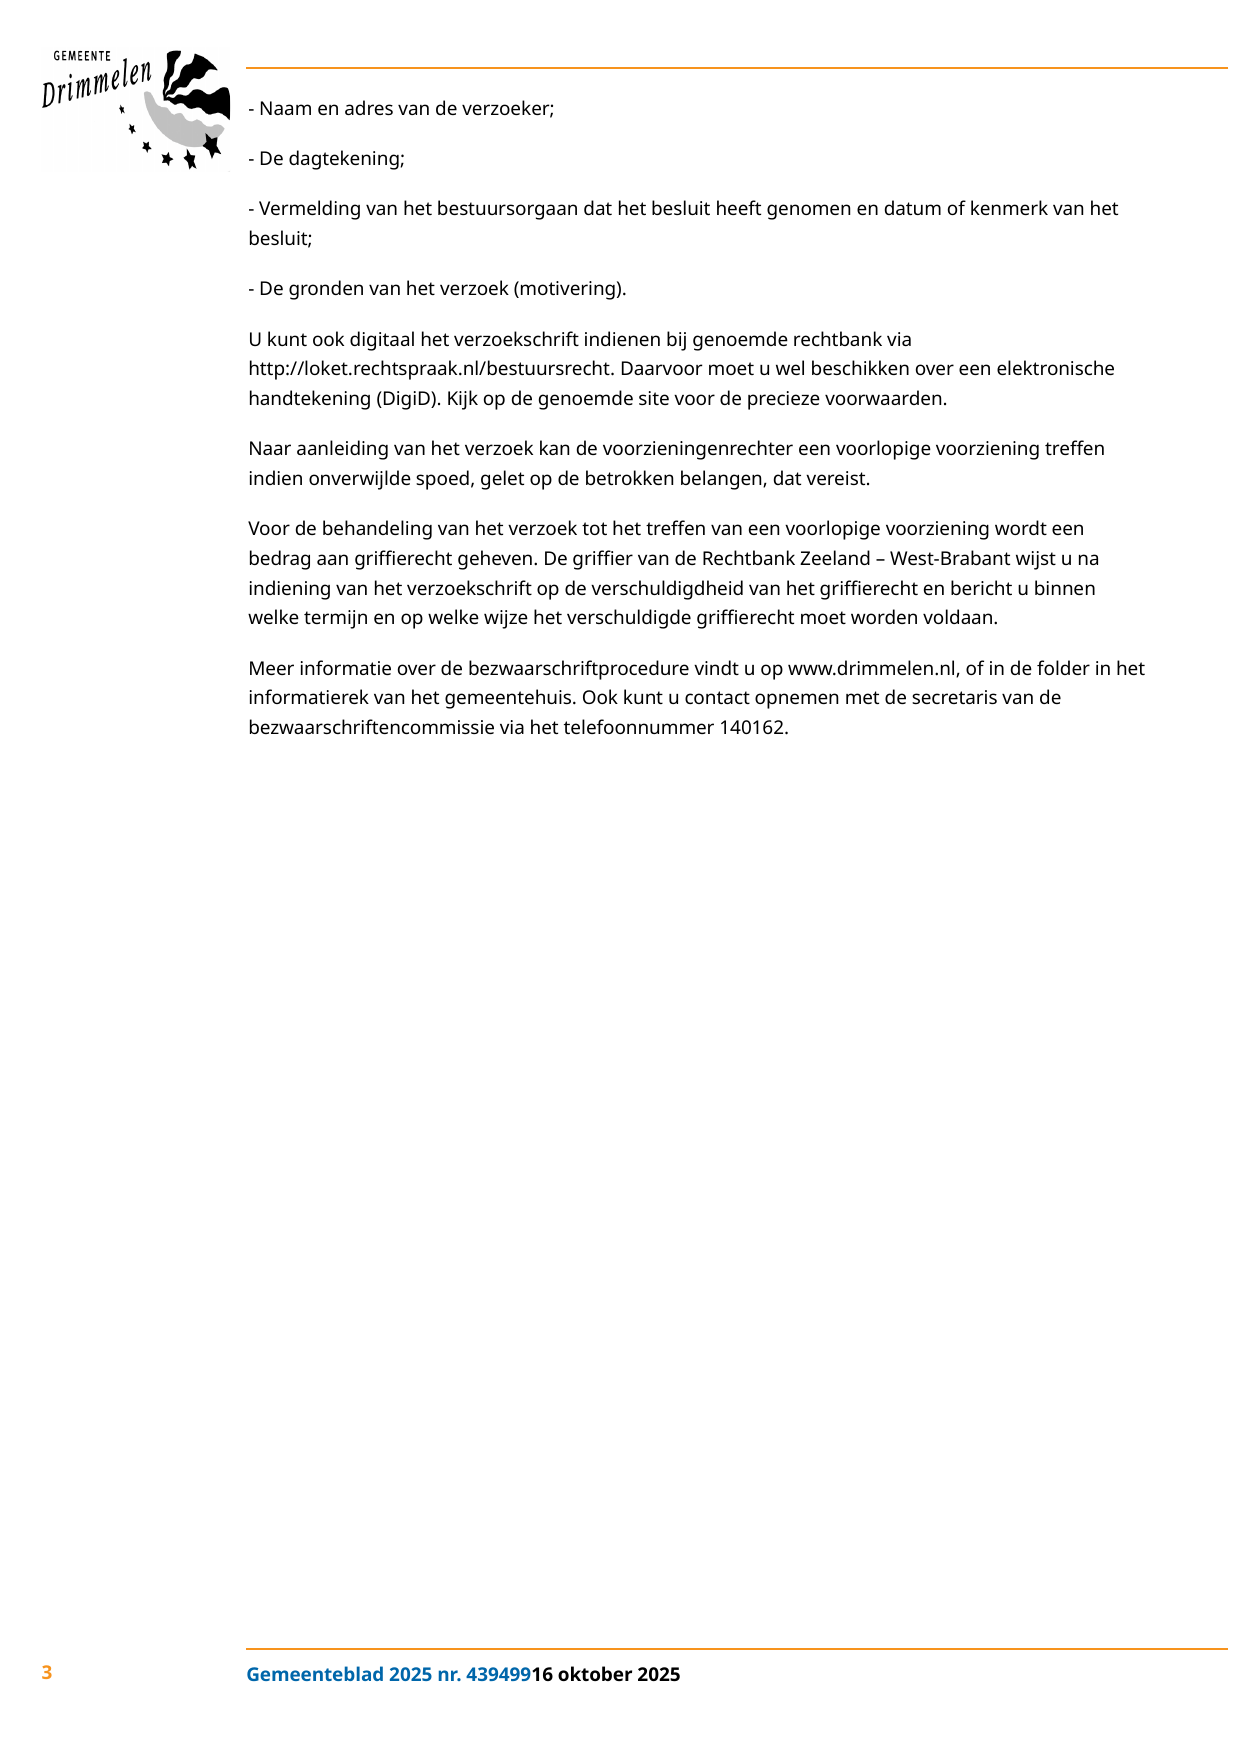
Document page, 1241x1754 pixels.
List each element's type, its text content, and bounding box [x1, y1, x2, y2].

text - Naam en adres van de verzoeker; [248, 95, 1152, 121]
text - De gronden van het verzoek (motivering). [248, 276, 1152, 301]
text - De dagtekening; [248, 145, 1152, 171]
picture [41, 47, 231, 172]
text Meer informatie over de bezwaarschriftprocedure vindt u op www.drimmelen.nl, of in de folder in het informatierek van het gemeentehuis. Ook kunt u contact opnemen met de secretaris van de bezwaarschriftencommissie via het telefoonnummer 140162. [248, 655, 1152, 740]
text - Vermelding van het bestuursorgaan dat het besluit heeft genomen en datum of kenmerk van het besluit; [248, 196, 1152, 251]
text U kunt ook digitaal het verzoekschrift indienen bij genoemde rechtbank via http://loket.rechtspraak.nl/bestuursrecht. Daarvoor moet u wel beschikken over een elektronische handtekening (DigiD). Kijk op de genoemde site voor de precieze voorwaarden. [248, 326, 1152, 411]
text Voor de behandeling van het verzoek tot het treffen van een voorlopige voorziening wordt een bedrag aan griffierecht geheven. De griffier van de Rechtbank Zeeland – West-Brabant wijst u na indiening van het verzoekschrift op de verschuldigdheid van het griffierecht en bericht u binnen welke termijn en op welke wijze het verschuldigde griffierecht moet worden voldaan. [248, 516, 1152, 630]
text Naar aanleiding van het verzoek kan de voorzieningenrechter een voorlopige voorziening treffen indien onverwijlde spoed, gelet op de betrokken belangen, dat vereist. [248, 436, 1152, 491]
